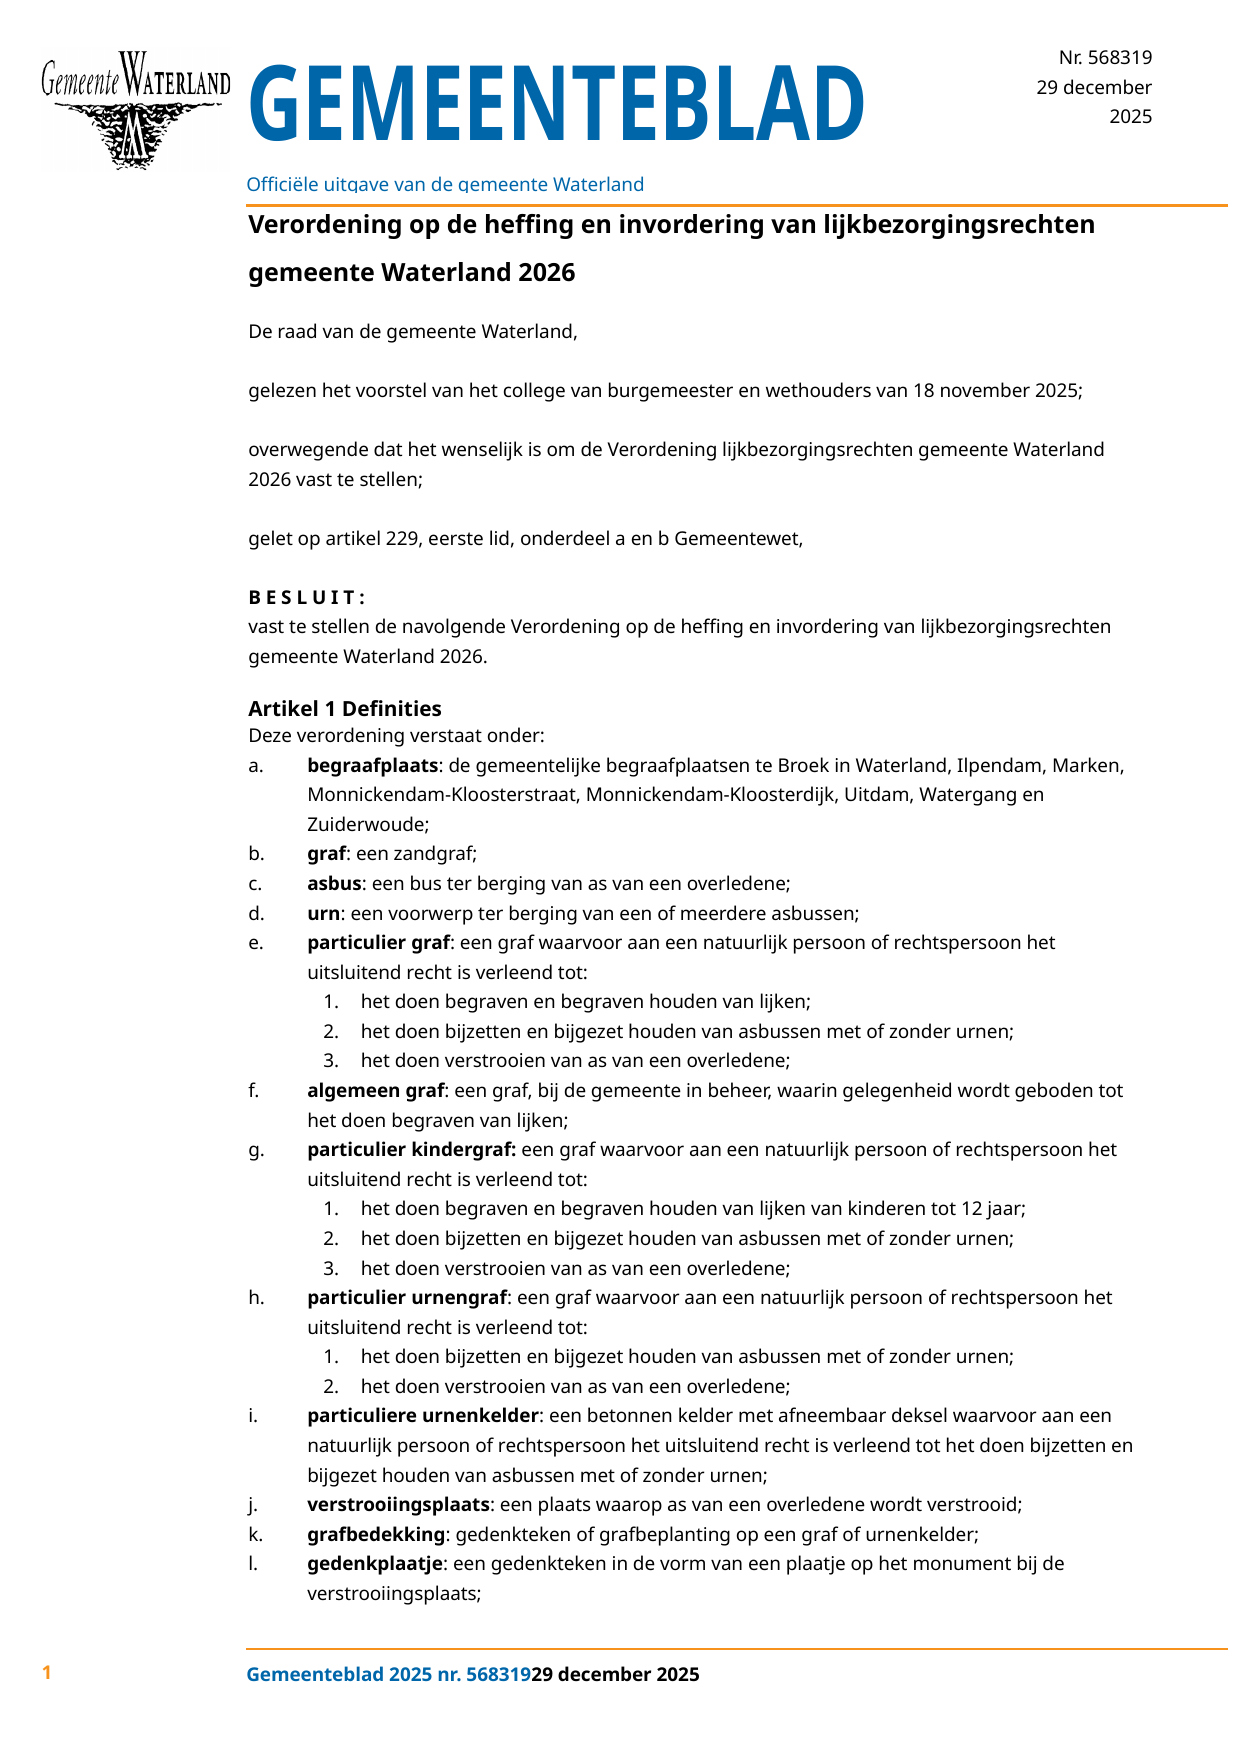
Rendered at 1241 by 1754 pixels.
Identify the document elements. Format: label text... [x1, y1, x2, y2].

text Verordening op de heffing en invordering van lijkbezorgingsrechten gemeente Waterland 2026 [248, 207, 1152, 288]
list particulier graf: een graf waarvoor aan een natuurlijk persoon of rechtspersoon het uitsluitend recht is verleend tot: [248, 929, 1152, 984]
text vast te stellen de navolgende Verordening op de heffing en invordering van lijkbezorgingsrechten gemeente Waterland 2026. [248, 614, 1152, 669]
list graf: een zandgraf; [248, 841, 1152, 866]
text B E S L U I T : [248, 584, 1152, 610]
text gelezen het voorstel van het college van burgemeester en wethouders van 18 november 2025; [248, 377, 1152, 403]
list het doen bijzetten en bijgezet houden van asbussen met of zonder urnen; [323, 1343, 1152, 1369]
list begraafplaats: de gemeentelijke begraafplaatsen te Broek in Waterland, Ilpendam, Marken, Monnickendam-Kloosterstraat, Monnickendam-Kloosterdijk, Uitdam, Watergang en Zuiderwoude; [248, 752, 1152, 837]
text gelet op artikel 229, eerste lid, onderdeel a en b Gemeentewet, [248, 525, 1152, 551]
list particuliere urnenkelder: een betonnen kelder met afneembaar deksel waarvoor aan een natuurlijk persoon of rechtspersoon het uitsluitend recht is verleend tot het doen bijzetten en bijgezet houden van asbussen met of zonder urnen; [248, 1403, 1152, 1487]
list het doen verstrooien van as van een overledene; [323, 1255, 1152, 1280]
list particulier kindergraf: een graf waarvoor aan een natuurlijk persoon of rechtspersoon het uitsluitend recht is verleend tot: [248, 1136, 1152, 1192]
picture [41, 47, 231, 172]
list het doen verstrooien van as van een overledene; [323, 1373, 1152, 1399]
text De raad van de gemeente Waterland, [248, 318, 1152, 344]
list het doen bijzetten en bijgezet houden van asbussen met of zonder urnen; [323, 1225, 1152, 1251]
text Artikel 1 Definities [248, 694, 1152, 722]
list gedenkplaatje: een gedenkteken in de vorm van een plaatje op het monument bij de verstrooiingsplaats; [248, 1551, 1152, 1606]
list verstrooiingsplaats: een plaats waarop as van een overledene wordt verstrooid; [248, 1491, 1152, 1517]
list urn: een voorwerp ter berging van een of meerdere asbussen; [248, 900, 1152, 925]
list grafbedekking: gedenkteken of grafbeplanting op een graf of urnenkelder; [248, 1521, 1152, 1547]
list asbus: een bus ter berging van as van een overledene; [248, 870, 1152, 896]
list het doen begraven en begraven houden van lijken van kinderen tot 12 jaar; [323, 1196, 1152, 1221]
list het doen bijzetten en bijgezet houden van asbussen met of zonder urnen; [323, 1018, 1152, 1044]
list het doen begraven en begraven houden van lijken; [323, 988, 1152, 1014]
list particulier urnengraf: een graf waarvoor aan een natuurlijk persoon of rechtspersoon het uitsluitend recht is verleend tot: [248, 1284, 1152, 1339]
text overwegende dat het wenselijk is om de Verordening lijkbezorgingsrechten gemeente Waterland 2026 vast te stellen; [248, 436, 1152, 492]
text Deze verordening verstaat onder: [248, 722, 1152, 748]
list het doen verstrooien van as van een overledene; [323, 1048, 1152, 1073]
list algemeen graf: een graf, bij de gemeente in beheer, waarin gelegenheid wordt geboden tot het doen begraven van lijken; [248, 1077, 1152, 1132]
